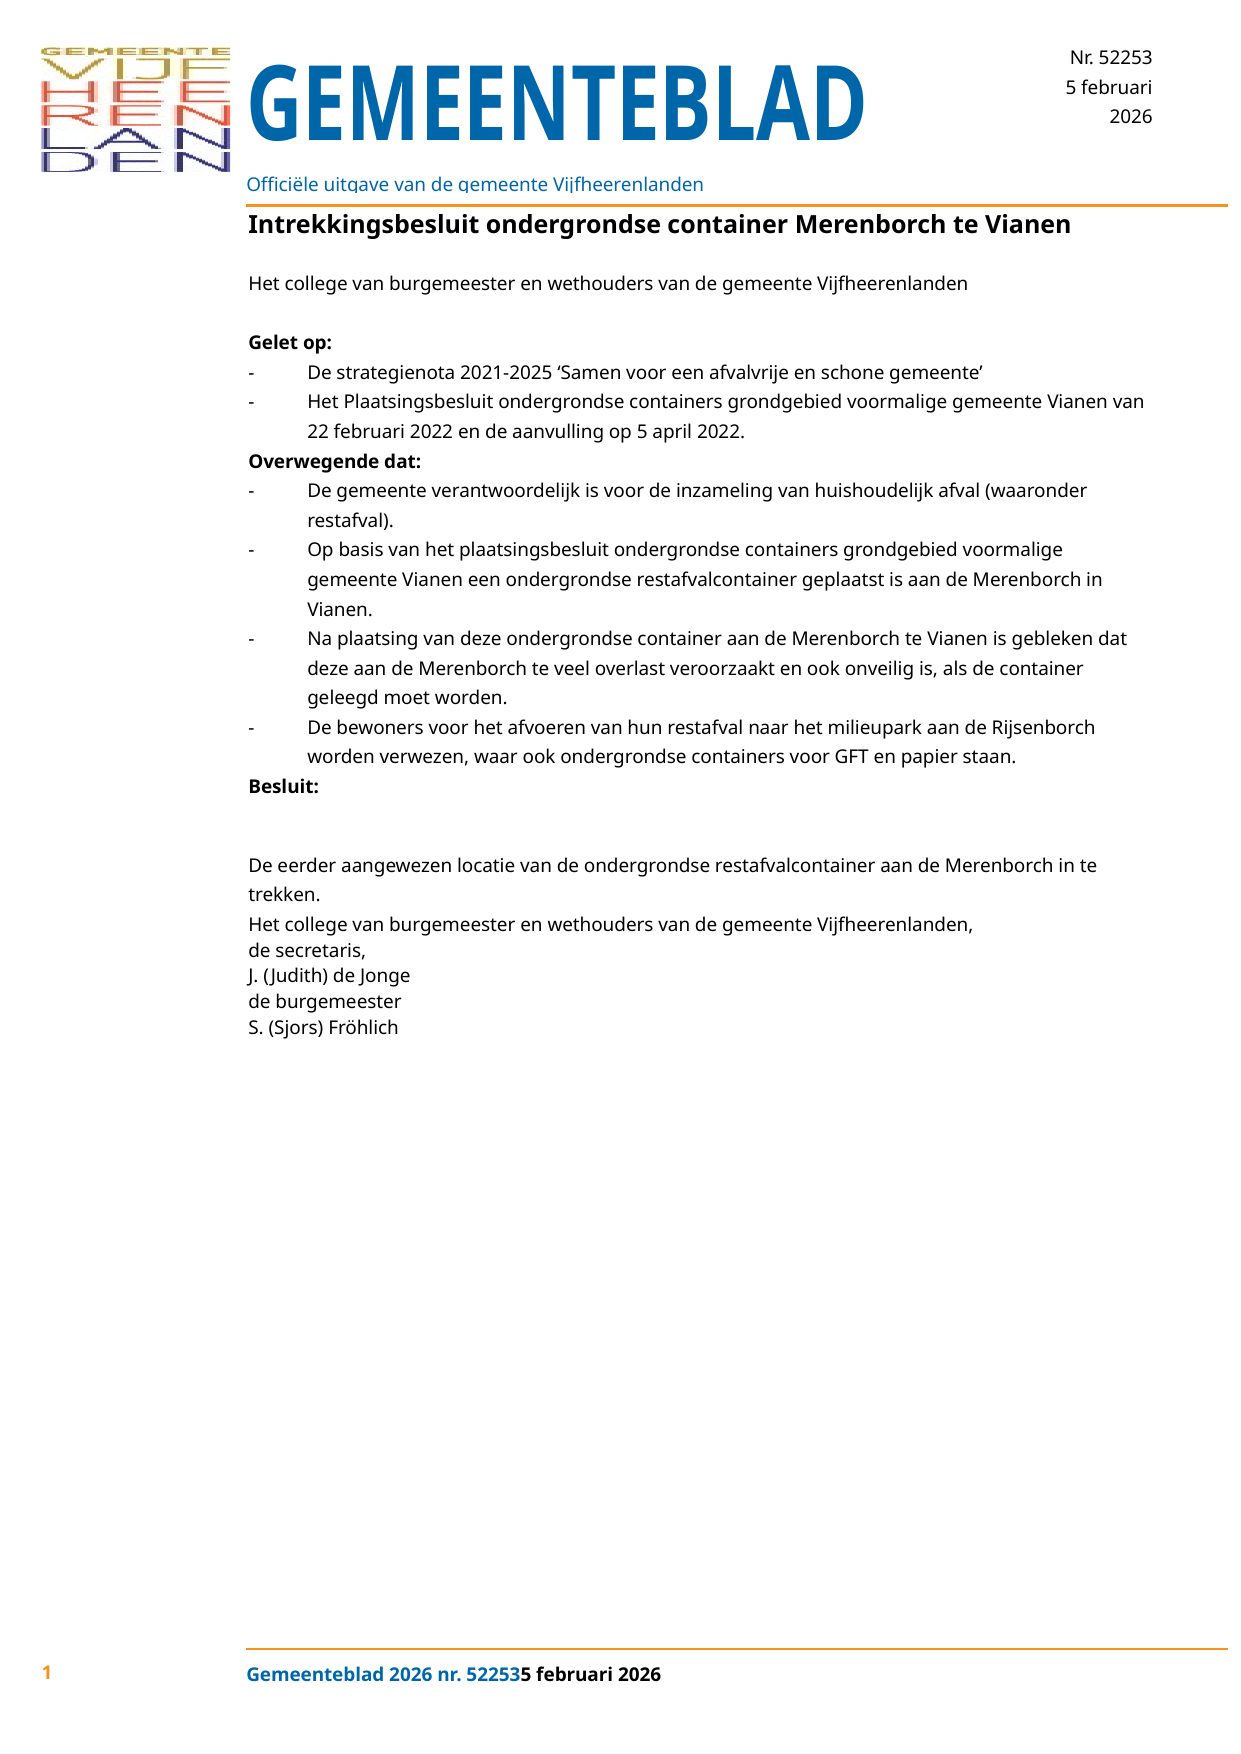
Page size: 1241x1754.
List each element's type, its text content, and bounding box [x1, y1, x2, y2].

text Intrekkingsbesluit ondergrondse container Merenborch te Vianen [248, 207, 1152, 241]
list Na plaatsing van deze ondergrondse container aan de Merenborch te Vianen is gebleken dat deze aan de Merenborch te veel overlast veroorzaakt en ook onveilig is, als de container geleegd moet worden. [248, 625, 1152, 710]
text Gelet op: [248, 329, 1152, 355]
text De eerder aangewezen locatie van de ondergrondse restafvalcontainer aan de Merenborch in te trekken. [248, 852, 1152, 907]
text de secretaris, [248, 937, 1152, 963]
list De gemeente verantwoordelijk is voor de inzameling van huishoudelijk afval (waaronder restafval). [248, 477, 1152, 533]
text Overwegende dat: [248, 448, 1152, 473]
text J. (Judith) de Jonge [248, 963, 1152, 988]
list Op basis van het plaatsingsbesluit ondergrondse containers grondgebied voormalige gemeente Vianen een ondergrondse restafvalcontainer geplaatst is aan de Merenborch in Vianen. [248, 537, 1152, 621]
text Besluit: [248, 773, 1152, 799]
text de burgemeester [248, 988, 1152, 1014]
list Het Plaatsingsbesluit ondergrondse containers grondgebied voormalige gemeente Vianen van 22 februari 2022 en de aanvulling op 5 april 2022. [248, 389, 1152, 444]
text Het college van burgemeester en wethouders van de gemeente Vijfheerenlanden, [248, 911, 1152, 937]
text Het college van burgemeester en wethouders van de gemeente Vijfheerenlanden [248, 270, 1152, 296]
picture [41, 47, 231, 172]
list De strategienota 2021-2025 ‘Samen voor een afvalvrije en schone gemeente’ [248, 359, 1152, 385]
text S. (Sjors) Fröhlich [248, 1014, 1152, 1040]
list De bewoners voor het afvoeren van hun restafval naar het milieupark aan de Rijsenborch worden verwezen, waar ook ondergrondse containers voor GFT en papier staan. [248, 714, 1152, 769]
